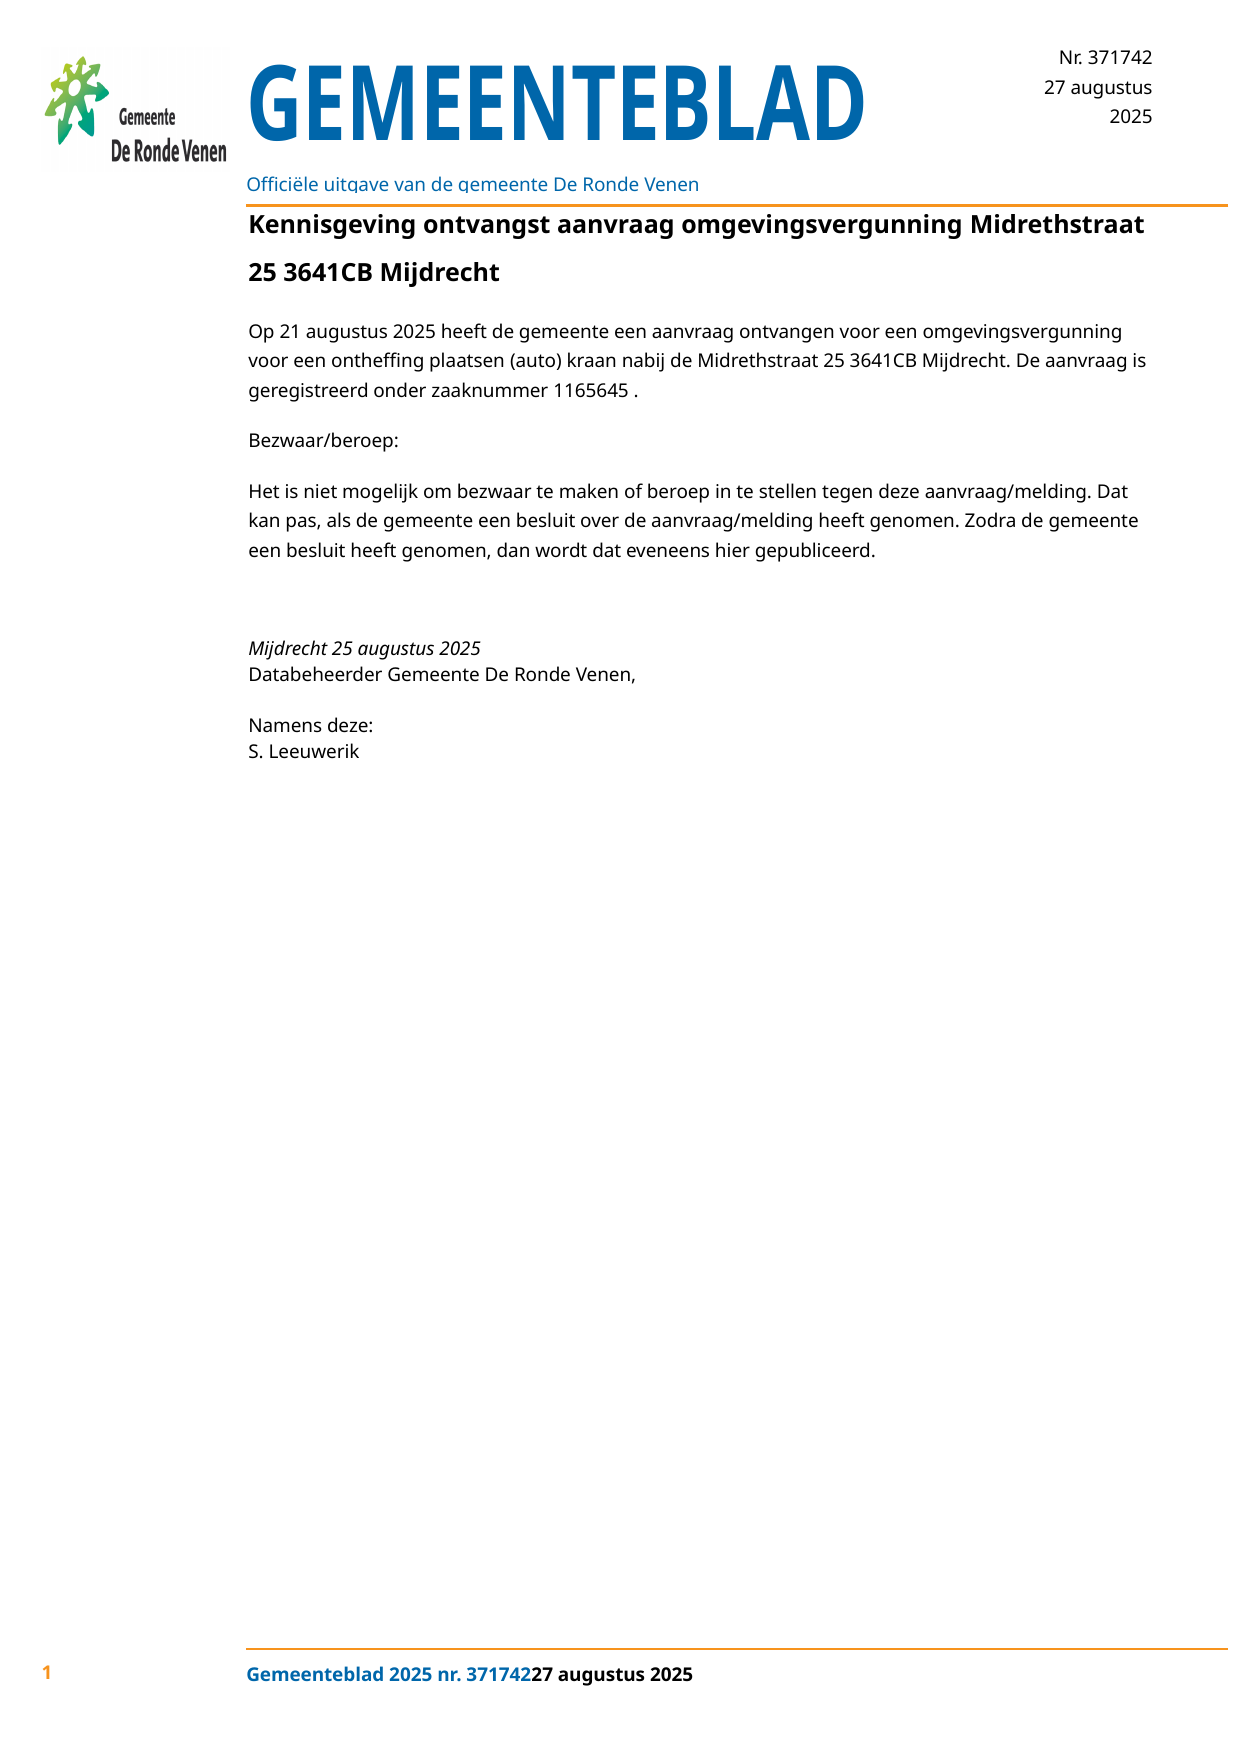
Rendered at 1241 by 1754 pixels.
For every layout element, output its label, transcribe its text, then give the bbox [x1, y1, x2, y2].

text Namens deze: [248, 712, 1152, 738]
text Mijdrecht 25 augustus 2025 [248, 635, 1152, 661]
text Databeheerder Gemeente De Ronde Venen, [248, 661, 1152, 687]
text S. Leeuwerik [248, 738, 1152, 764]
text Bezwaar/beroep: [248, 427, 1152, 453]
text Kennisgeving ontvangst aanvraag omgevingsvergunning Midrethstraat 25 3641CB Mijdrecht [248, 207, 1152, 288]
text Op 21 augustus 2025 heeft de gemeente een aanvraag ontvangen voor een omgevingsvergunning voor een ontheffing plaatsen (auto) kraan nabij de Midrethstraat 25 3641CB Mijdrecht. De aanvraag is geregistreerd onder zaaknummer 1165645 . [248, 318, 1152, 403]
picture [41, 47, 231, 172]
text Het is niet mogelijk om bezwaar te maken of beroep in te stellen tegen deze aanvraag/melding. Dat kan pas, als de gemeente een besluit over de aanvraag/melding heeft genomen. Zodra de gemeente een besluit heeft genomen, dan wordt dat eveneens hier gepubliceerd. [248, 478, 1152, 563]
